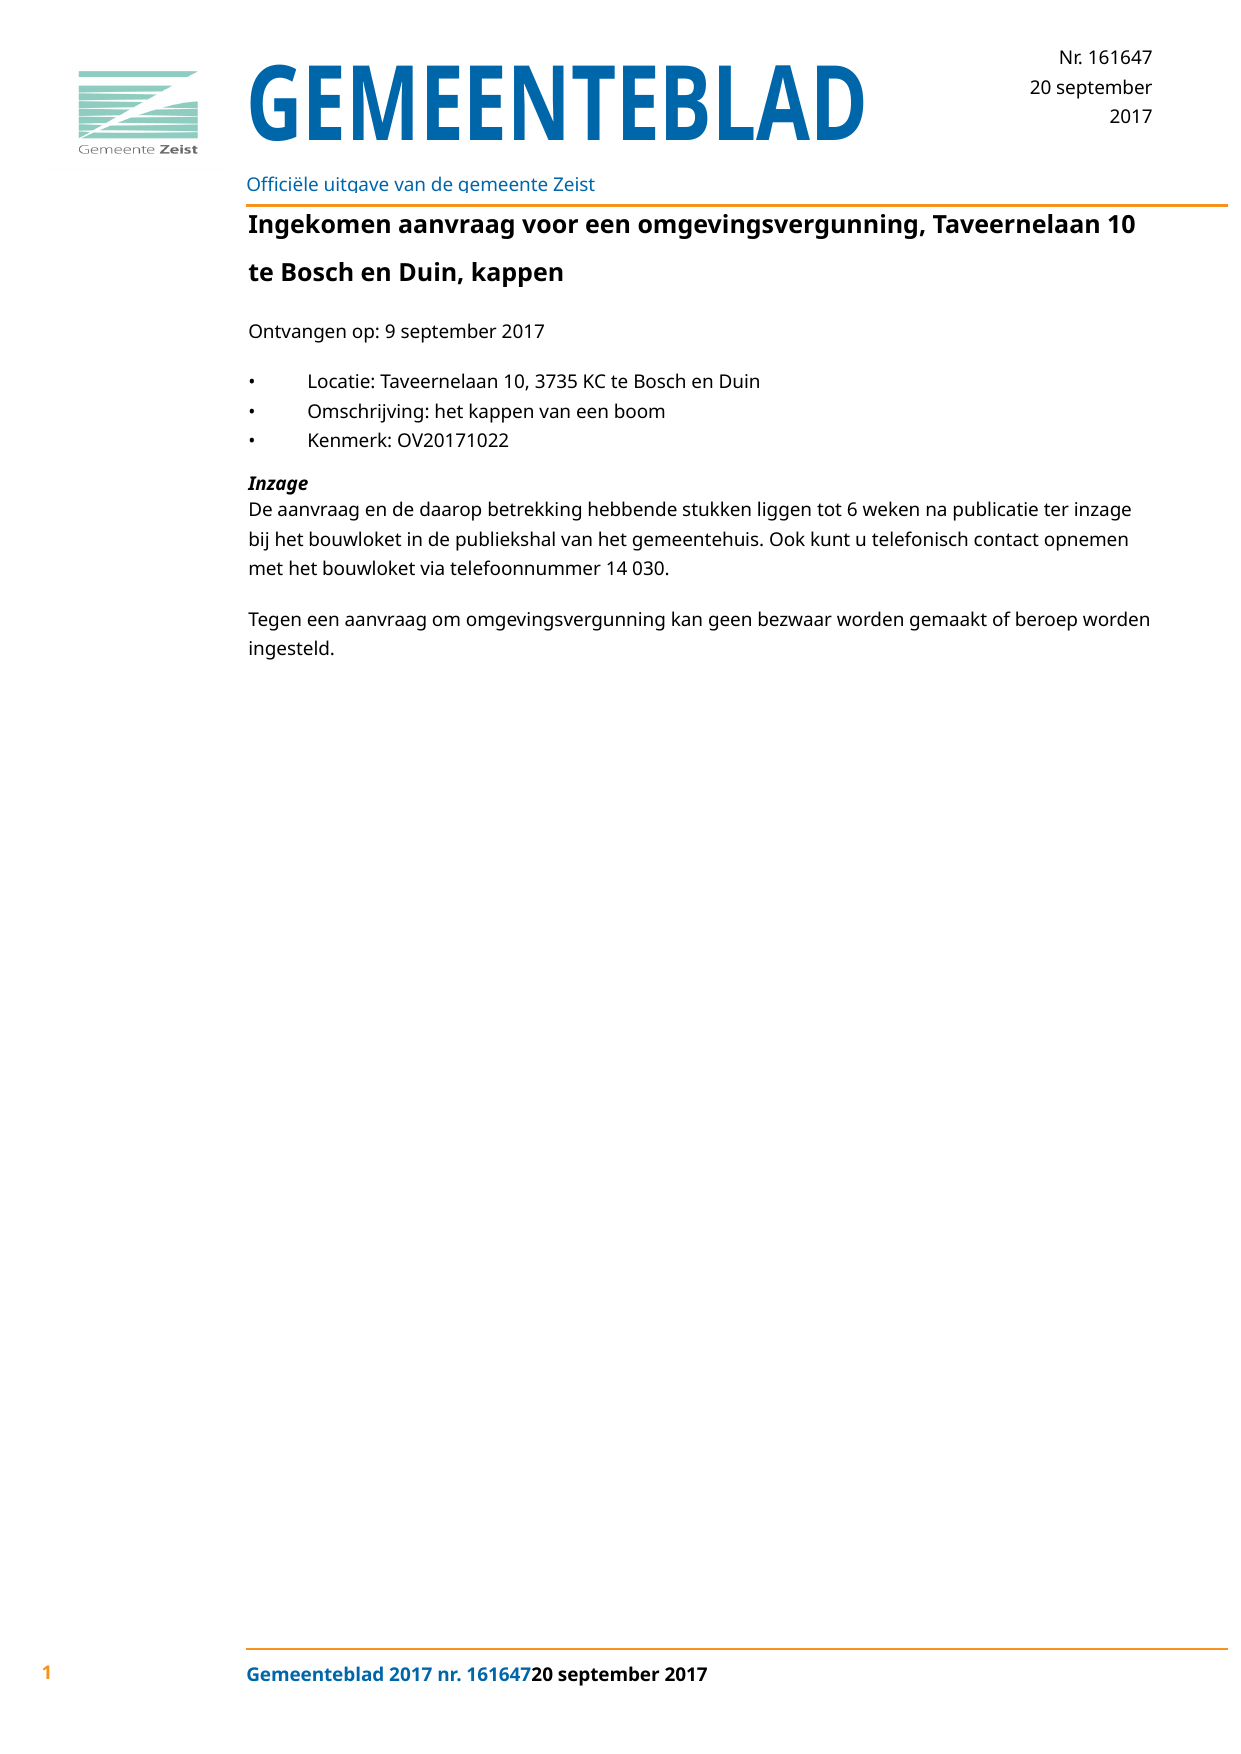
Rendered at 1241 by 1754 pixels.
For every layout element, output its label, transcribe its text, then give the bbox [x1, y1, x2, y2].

list Kenmerk: OV20171022 [248, 427, 1152, 453]
text Ingekomen aanvraag voor een omgevingsvergunning, Taveernelaan 10 te Bosch en Duin, kappen [248, 207, 1152, 288]
list Omschrijving: het kappen van een boom [248, 398, 1152, 424]
text Ontvangen op: 9 september 2017 [248, 318, 1152, 344]
picture [41, 47, 231, 172]
list Locatie: Taveernelaan 10, 3735 KC te Bosch en Duin [248, 368, 1152, 394]
text Tegen een aanvraag om omgevingsvergunning kan geen bezwaar worden gemaakt of beroep worden ingesteld. [248, 606, 1152, 661]
text De aanvraag en de daarop betrekking hebbende stukken liggen tot 6 weken na publicatie ter inzage bij het bouwloket in de publiekshal van het gemeentehuis. Ook kunt u telefonisch contact opnemen met het bouwloket via telefoonnummer 14 030. [248, 496, 1152, 581]
text Inzage [248, 471, 1152, 496]
